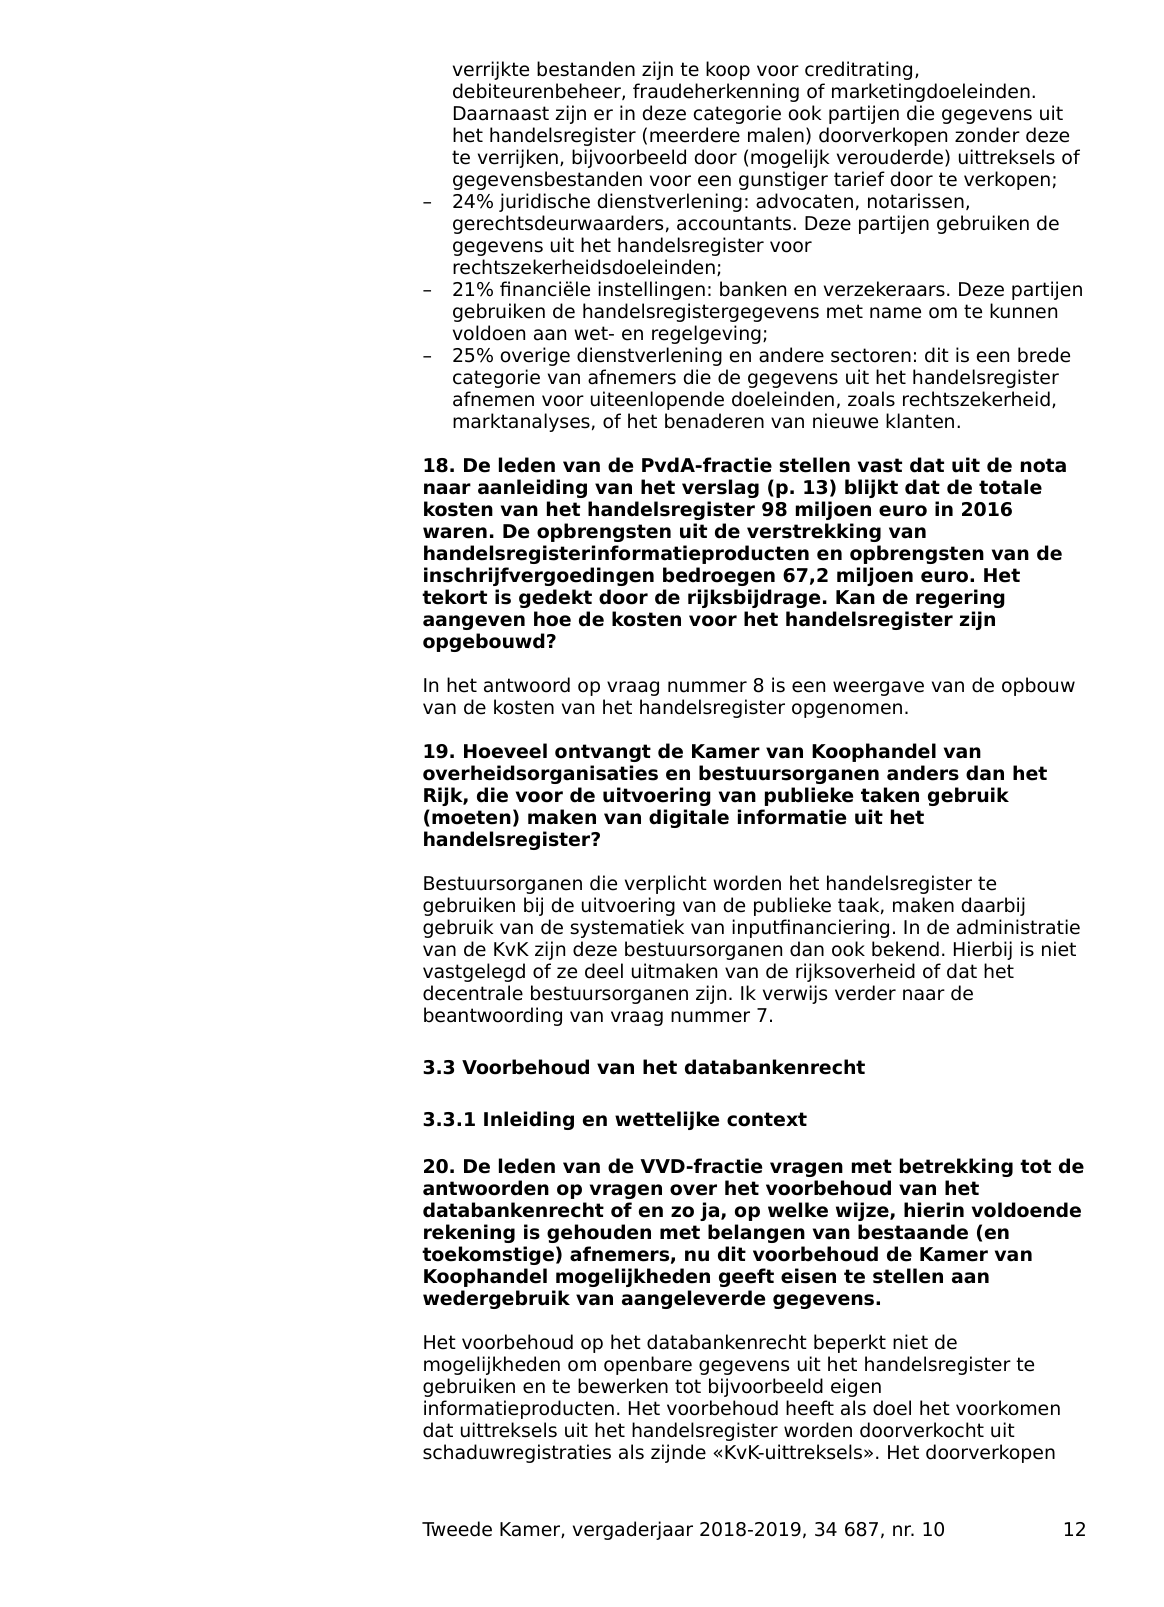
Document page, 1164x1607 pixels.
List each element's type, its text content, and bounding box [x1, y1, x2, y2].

text – 24% juridische dienstverlening: advocaten, notarissen, gerechtsdeurwaarders, accountants. Deze partijen gebruiken de gegevens uit het handelsregister voor rechtszekerheidsdoeleinden; [422, 191, 1087, 279]
text 18. De leden van de PvdA-fractie stellen vast dat uit de nota naar aanleiding van het verslag (p. 13) blijkt dat de totale kosten van het handelsregister 98 miljoen euro in 2016 waren. De opbrengsten uit de verstrekking van handelsregisterinformatieproducten en opbrengsten van de inschrijfvergoedingen bedroegen 67,2 miljoen euro. Het tekort is gedekt door de rijksbijdrage. Kan de regering aangeven hoe de kosten voor het handelsregister zijn opgebouwd? [422, 455, 1087, 653]
text – 21% financiële instellingen: banken en verzekeraars. Deze partijen gebruiken de handelsregistergegevens met name om te kunnen voldoen aan wet- en regelgeving; [422, 279, 1087, 345]
text Bestuursorganen die verplicht worden het handelsregister te gebruiken bij de uitvoering van de publieke taak, maken daarbij gebruik van de systematiek van inputfinanciering. In de administratie van de KvK zijn deze bestuursorganen dan ook bekend. Hierbij is niet vastgelegd of ze deel uitmaken van de rijksoverheid of dat het decentrale bestuursorganen zijn. Ik verwijs verder naar de beantwoording van vraag nummer 7. [422, 873, 1087, 1027]
subtitle 3.3 Voorbehoud van het databankenrecht [422, 1057, 1087, 1079]
text – 25% overige dienstverlening en andere sectoren: dit is een brede categorie van afnemers die de gegevens uit het handelsregister afnemen voor uiteenlopende doeleinden, zoals rechtszekerheid, marktanalyses, of het benaderen van nieuwe klanten. [422, 345, 1087, 433]
text Het voorbehoud op het databankenrecht beperkt niet de mogelijkheden om openbare gegevens uit het handelsregister te gebruiken en te bewerken tot bijvoorbeeld eigen informatieproducten. Het voorbehoud heeft als doel het voorkomen dat uittreksels uit het handelsregister worden doorverkocht uit schaduwregistraties als zijnde «KvK-uittreksels». Het doorverkopen [422, 1332, 1087, 1464]
text 19. Hoeveel ontvangt de Kamer van Koophandel van overheidsorganisaties en bestuursorganen anders dan het Rijk, die voor de uitvoering van publieke taken gebruik (moeten) maken van digitale informatie uit het handelsregister? [422, 741, 1087, 851]
text In het antwoord op vraag nummer 8 is een weergave van de opbouw van de kosten van het handelsregister opgenomen. [422, 675, 1087, 719]
text verrijkte bestanden zijn te koop voor creditrating, debiteurenbeheer, fraudeherkenning of marketingdoeleinden. Daarnaast zijn er in deze categorie ook partijen die gegevens uit het handelsregister (meerdere malen) doorverkopen zonder deze te verrijken, bijvoorbeeld door (mogelijk verouderde) uittreksels of gegevensbestanden voor een gunstiger tarief door te verkopen; [422, 59, 1087, 191]
text 20. De leden van de VVD-fractie vragen met betrekking tot de antwoorden op vragen over het voorbehoud van het databankenrecht of en zo ja, op welke wijze, hierin voldoende rekening is gehouden met belangen van bestaande (en toekomstige) afnemers, nu dit voorbehoud de Kamer van Koophandel mogelijkheden geeft eisen te stellen aan wedergebruik van aangeleverde gegevens. [422, 1156, 1087, 1310]
subtitle 3.3.1 Inleiding en wettelijke context [422, 1109, 1087, 1131]
